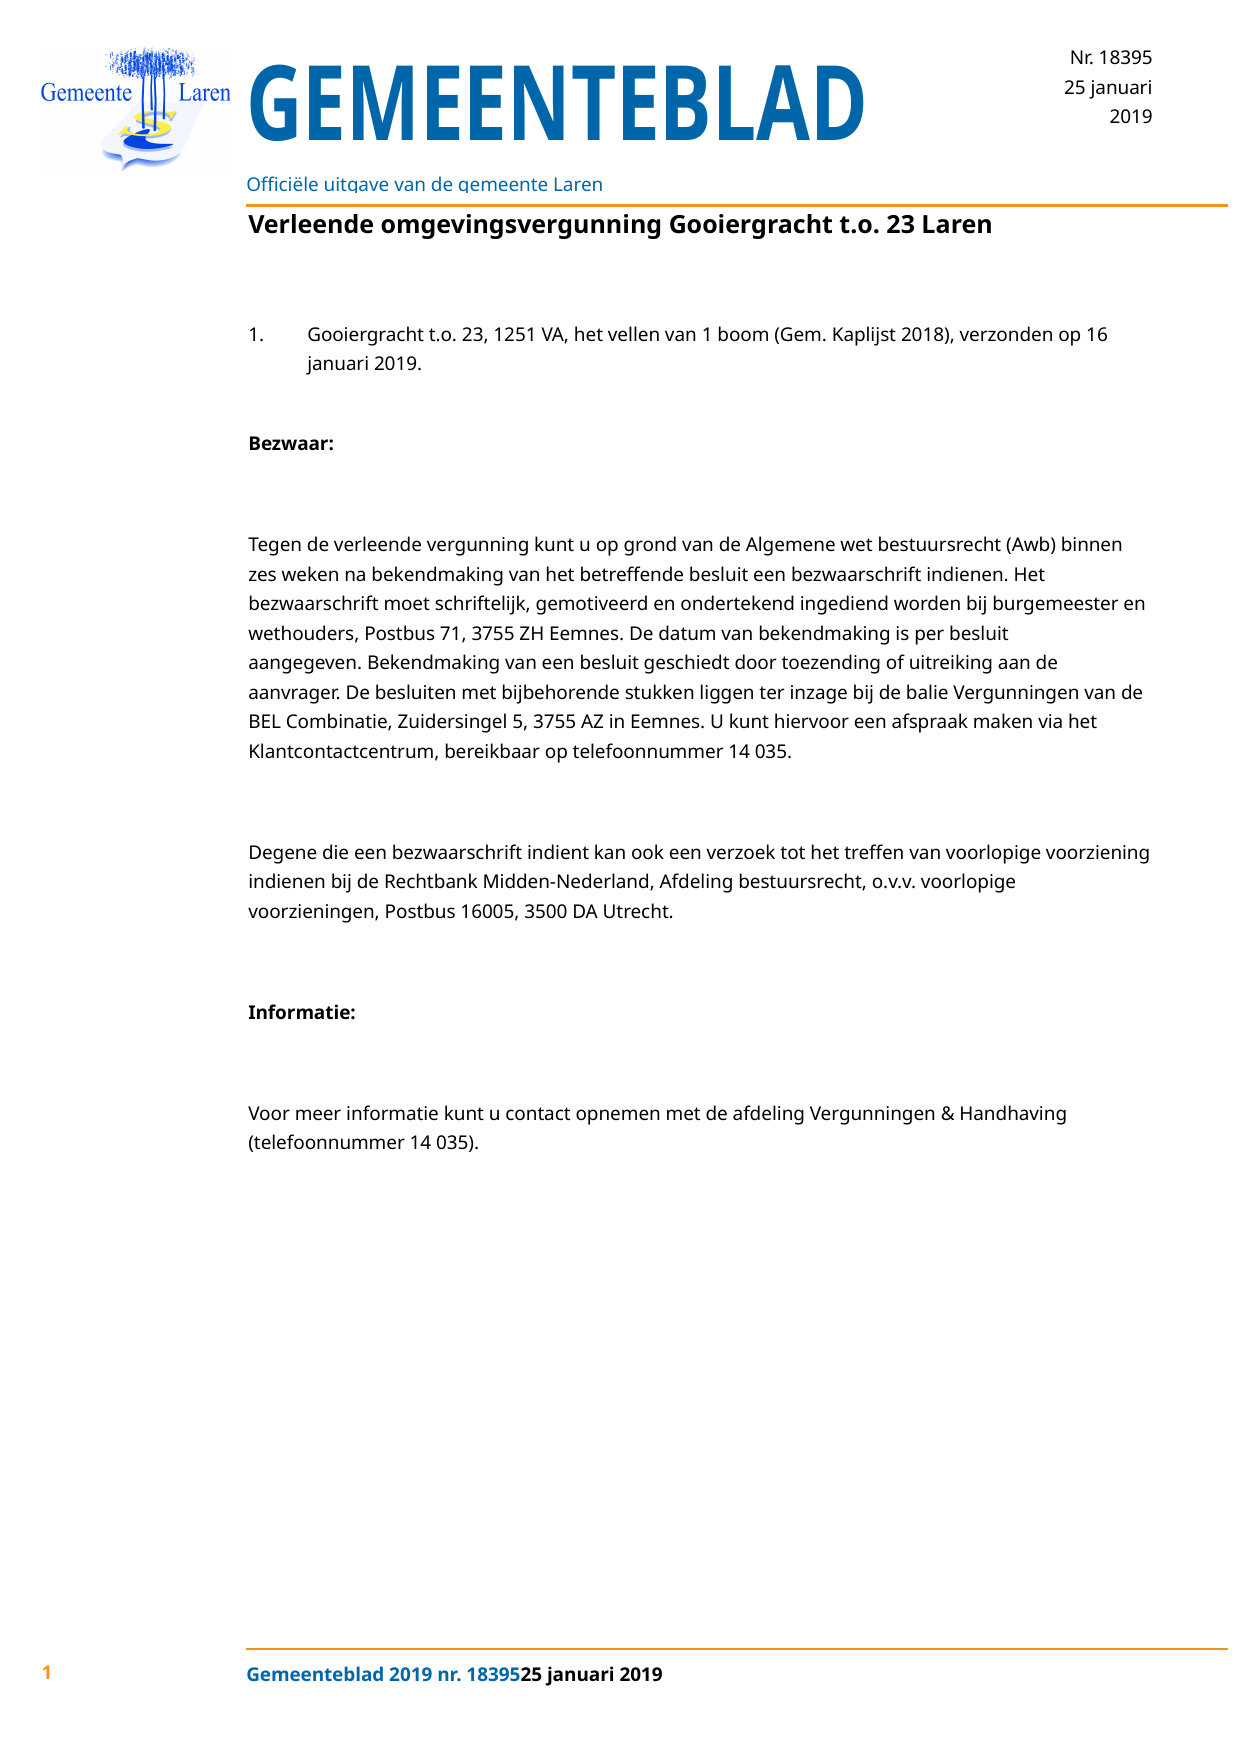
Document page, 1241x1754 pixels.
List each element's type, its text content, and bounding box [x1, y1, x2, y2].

text Bezwaar: [248, 430, 1152, 456]
text Informatie: [248, 999, 1152, 1025]
text Tegen de verleende vergunning kunt u op grond van de Algemene wet bestuursrecht (Awb) binnen zes weken na bekendmaking van het betreffende besluit een bezwaarschrift indienen. Het bezwaarschrift moet schriftelijk, gemotiveerd en ondertekend ingediend worden bij burgemeester en wethouders, Postbus 71, 3755 ZH Eemnes. De datum van bekendmaking is per besluit aangegeven. Bekendmaking van een besluit geschiedt door toezending of uitreiking aan de aanvrager. De besluiten met bijbehorende stukken liggen ter inzage bij de balie Vergunningen van de BEL Combinatie, Zuidersingel 5, 3755 AZ in Eemnes. U kunt hiervoor een afspraak maken via het Klantcontactcentrum, bereikbaar op telefoonnummer 14 035. [248, 531, 1152, 764]
list Gooiergracht t.o. 23, 1251 VA, het vellen van 1 boom (Gem. Kaplijst 2018), verzonden op 16 januari 2019. [248, 321, 1152, 376]
text Verleende omgevingsvergunning Gooiergracht t.o. 23 Laren [248, 207, 1152, 241]
picture [41, 47, 231, 172]
text Degene die een bezwaarschrift indient kan ook een verzoek tot het treffen van voorlopige voorziening indienen bij de Rechtbank Midden-Nederland, Afdeling bestuursrecht, o.v.v. voorlopige voorzieningen, Postbus 16005, 3500 DA Utrecht. [248, 839, 1152, 924]
text Voor meer informatie kunt u contact opnemen met de afdeling Vergunningen & Handhaving (telefoonnummer 14 035). [248, 1100, 1152, 1155]
